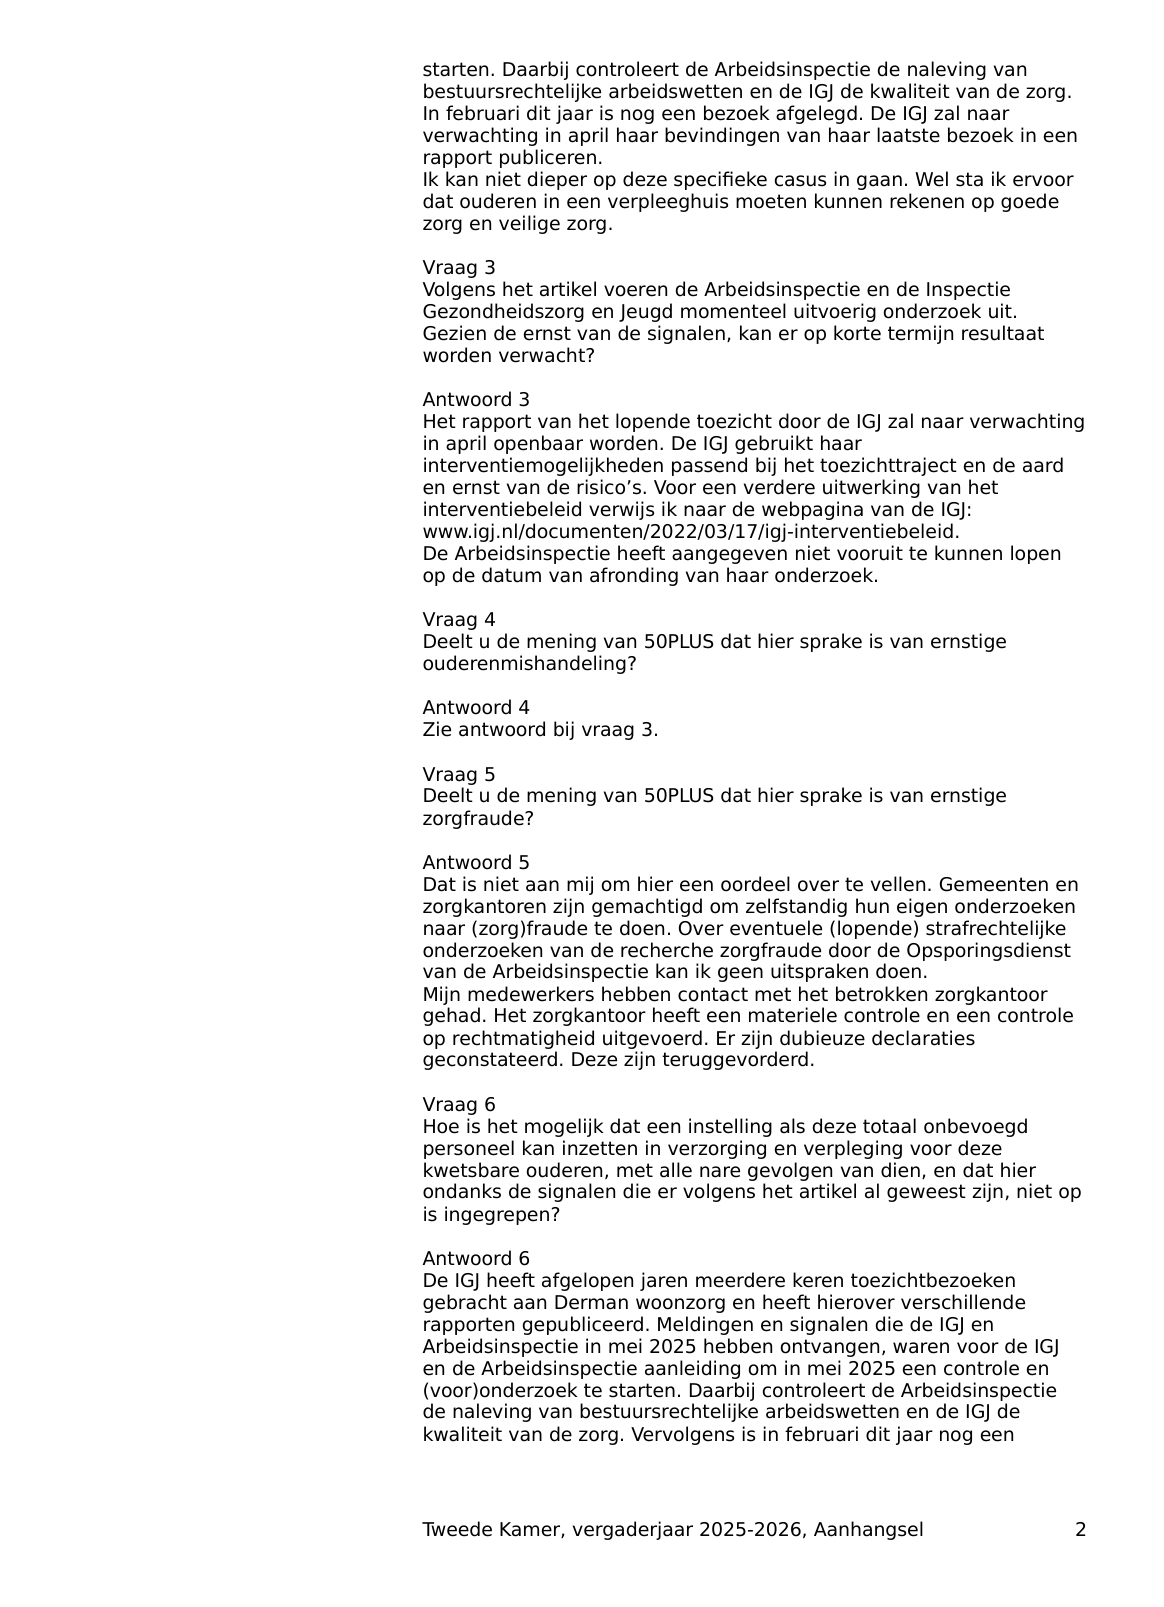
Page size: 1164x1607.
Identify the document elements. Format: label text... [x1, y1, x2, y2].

text Zie antwoord bij vraag 3. [422, 719, 1087, 741]
text Vraag 3 [422, 257, 1087, 279]
text Deelt u de mening van 50PLUS dat hier sprake is van ernstige zorgfraude? [422, 785, 1087, 829]
text Deelt u de mening van 50PLUS dat hier sprake is van ernstige ouderenmishandeling? [422, 631, 1087, 675]
text Volgens het artikel voeren de Arbeidsinspectie en de Inspectie Gezondheidszorg en Jeugd momenteel uitvoerig onderzoek uit. Gezien de ernst van de signalen, kan er op korte termijn resultaat worden verwacht? [422, 279, 1087, 367]
text starten. Daarbij controleert de Arbeidsinspectie de naleving van bestuursrechtelijke arbeidswetten en de IGJ de kwaliteit van de zorg. In februari dit jaar is nog een bezoek afgelegd. De IGJ zal naar verwachting in april haar bevindingen van haar laatste bezoek in een rapport publiceren. [422, 59, 1087, 169]
text Hoe is het mogelijk dat een instelling als deze totaal onbevoegd personeel kan inzetten in verzorging en verpleging voor deze kwetsbare ouderen, met alle nare gevolgen van dien, en dat hier ondanks de signalen die er volgens het artikel al geweest zijn, niet op is ingegrepen? [422, 1116, 1087, 1225]
text Antwoord 6 [422, 1248, 1087, 1269]
text Mijn medewerkers hebben contact met het betrokken zorgkantoor gehad. Het zorgkantoor heeft een materiele controle en een controle op rechtmatigheid uitgevoerd. Er zijn dubieuze declaraties geconstateerd. Deze zijn teruggevorderd. [422, 983, 1087, 1071]
text Vraag 6 [422, 1093, 1087, 1116]
text Ik kan niet dieper op deze specifieke casus in gaan. Wel sta ik ervoor dat ouderen in een verpleeghuis moeten kunnen rekenen op goede zorg en veilige zorg. [422, 169, 1087, 235]
text De IGJ heeft afgelopen jaren meerdere keren toezichtbezoeken gebracht aan Derman woonzorg en heeft hierover verschillende rapporten gepubliceerd. Meldingen en signalen die de IGJ en Arbeidsinspectie in mei 2025 hebben ontvangen, waren voor de IGJ en de Arbeidsinspectie aanleiding om in mei 2025 een controle en (voor)onderzoek te starten. Daarbij controleert de Arbeidsinspectie de naleving van bestuursrechtelijke arbeidswetten en de IGJ de kwaliteit van de zorg. Vervolgens is in februari dit jaar nog een [422, 1269, 1087, 1445]
text Dat is niet aan mij om hier een oordeel over te vellen. Gemeenten en zorgkantoren zijn gemachtigd om zelfstandig hun eigen onderzoeken naar (zorg)fraude te doen. Over eventuele (lopende) strafrechtelijke onderzoeken van de recherche zorgfraude door de Opsporingsdienst van de Arbeidsinspectie kan ik geen uitspraken doen. [422, 873, 1087, 983]
text Antwoord 5 [422, 852, 1087, 873]
text De Arbeidsinspectie heeft aangegeven niet vooruit te kunnen lopen op de datum van afronding van haar onderzoek. [422, 543, 1087, 587]
text Antwoord 3 [422, 389, 1087, 411]
text Het rapport van het lopende toezicht door de IGJ zal naar verwachting in april openbaar worden. De IGJ gebruikt haar interventiemogelijkheden passend bij het toezichttraject en de aard en ernst van de risico’s. Voor een verdere uitwerking van het interventiebeleid verwijs ik naar de webpagina van de IGJ: www.igj.nl/documenten/2022/03/17/igj-interventiebeleid. [422, 411, 1087, 543]
text Vraag 4 [422, 609, 1087, 631]
text Vraag 5 [422, 763, 1087, 785]
text Antwoord 4 [422, 697, 1087, 719]
